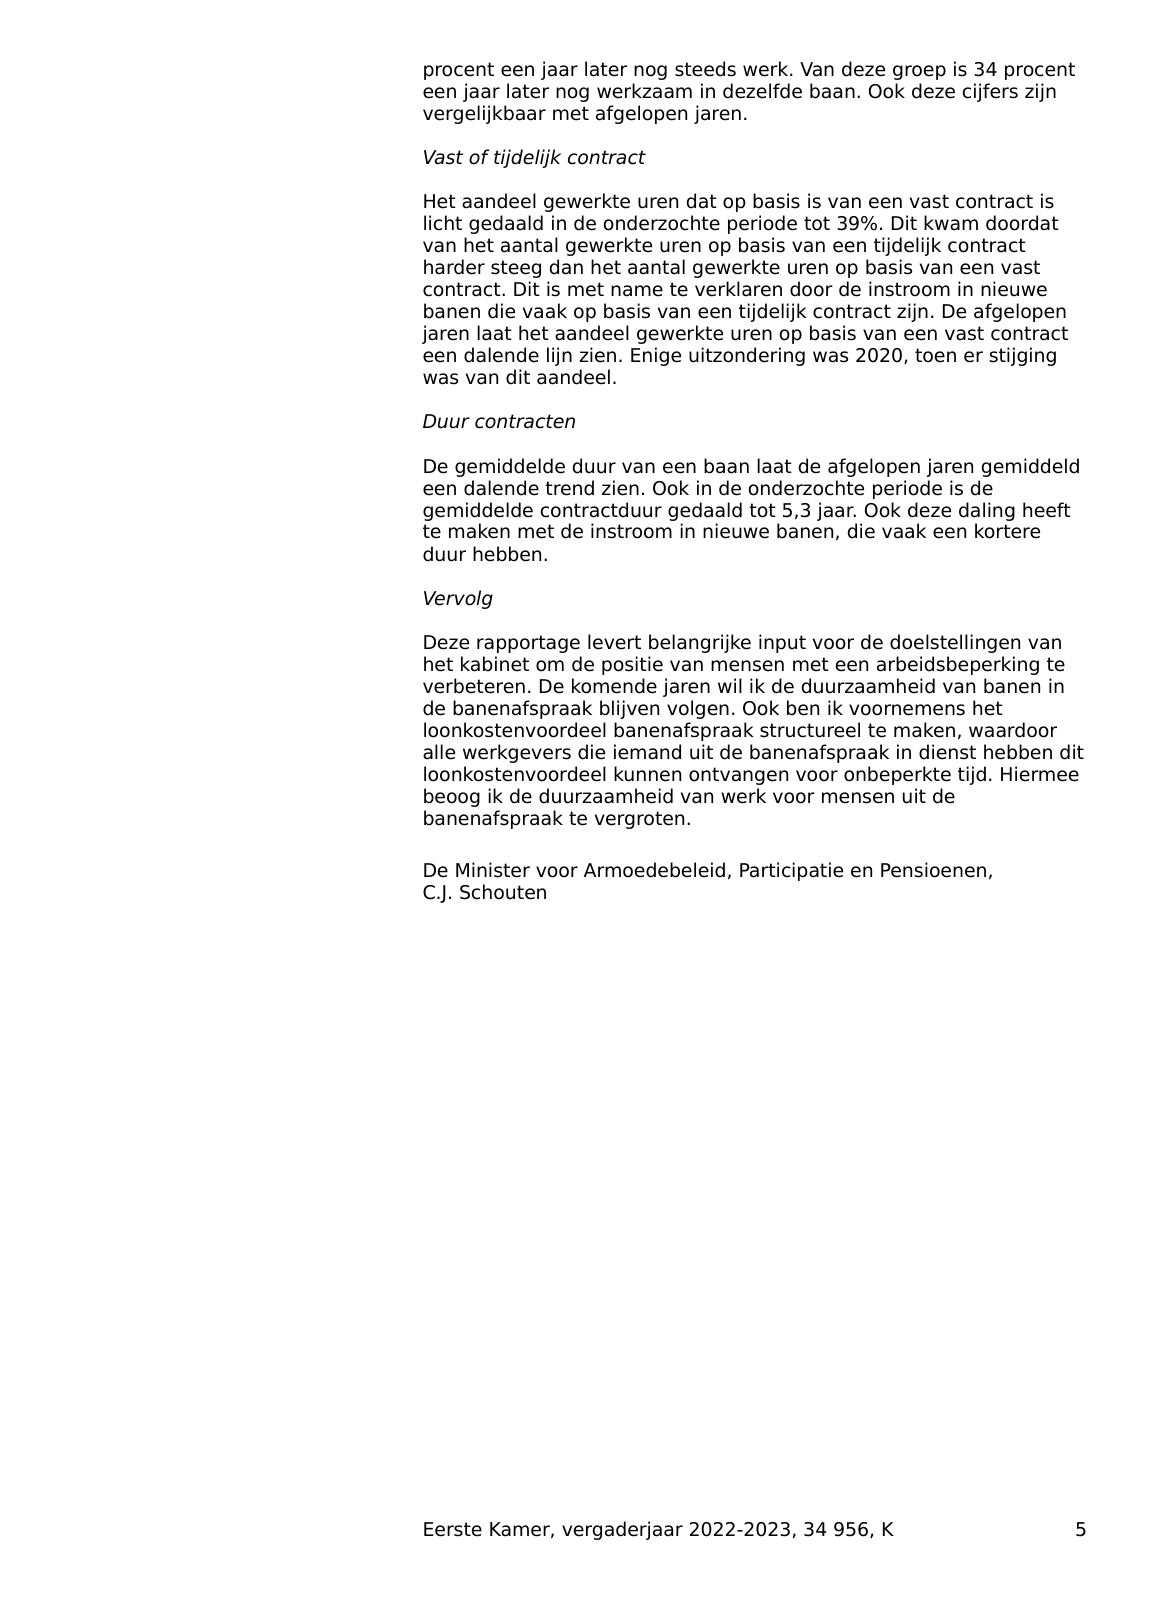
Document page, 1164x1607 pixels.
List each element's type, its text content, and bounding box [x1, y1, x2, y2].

text De Minister voor Armoedebeleid, Participatie en Pensioenen, C.J. Schouten [422, 859, 1087, 903]
text Deze rapportage levert belangrijke input voor de doelstellingen van het kabinet om de positie van mensen met een arbeidsbeperking te verbeteren. De komende jaren wil ik de duurzaamheid van banen in de banenafspraak blijven volgen. Ook ben ik voornemens het loonkostenvoordeel banenafspraak structureel te maken, waardoor alle werkgevers die iemand uit de banenafspraak in dienst hebben dit loonkostenvoordeel kunnen ontvangen voor onbeperkte tijd. Hiermee beoog ik de duurzaamheid van werk voor mensen uit de banenafspraak te vergroten. [422, 632, 1087, 829]
subtitle Duur contracten [422, 411, 1087, 433]
subtitle Vervolg [422, 588, 1087, 609]
text procent een jaar later nog steeds werk. Van deze groep is 34 procent een jaar later nog werkzaam in dezelfde baan. Ook deze cijfers zijn vergelijkbaar met afgelopen jaren. [422, 59, 1087, 125]
text Het aandeel gewerkte uren dat op basis is van een vast contract is licht gedaald in de onderzochte periode tot 39%. Dit kwam doordat van het aantal gewerkte uren op basis van een tijdelijk contract harder steeg dan het aantal gewerkte uren op basis van een vast contract. Dit is met name te verklaren door de instroom in nieuwe banen die vaak op basis van een tijdelijk contract zijn. De afgelopen jaren laat het aandeel gewerkte uren op basis van een vast contract een dalende lijn zien. Enige uitzondering was 2020, toen er stijging was van dit aandeel. [422, 191, 1087, 389]
subtitle Vast of tijdelijk contract [422, 147, 1087, 169]
text De gemiddelde duur van een baan laat de afgelopen jaren gemiddeld een dalende trend zien. Ook in de onderzochte periode is de gemiddelde contractduur gedaald tot 5,3 jaar. Ook deze daling heeft te maken met de instroom in nieuwe banen, die vaak een kortere duur hebben. [422, 456, 1087, 565]
